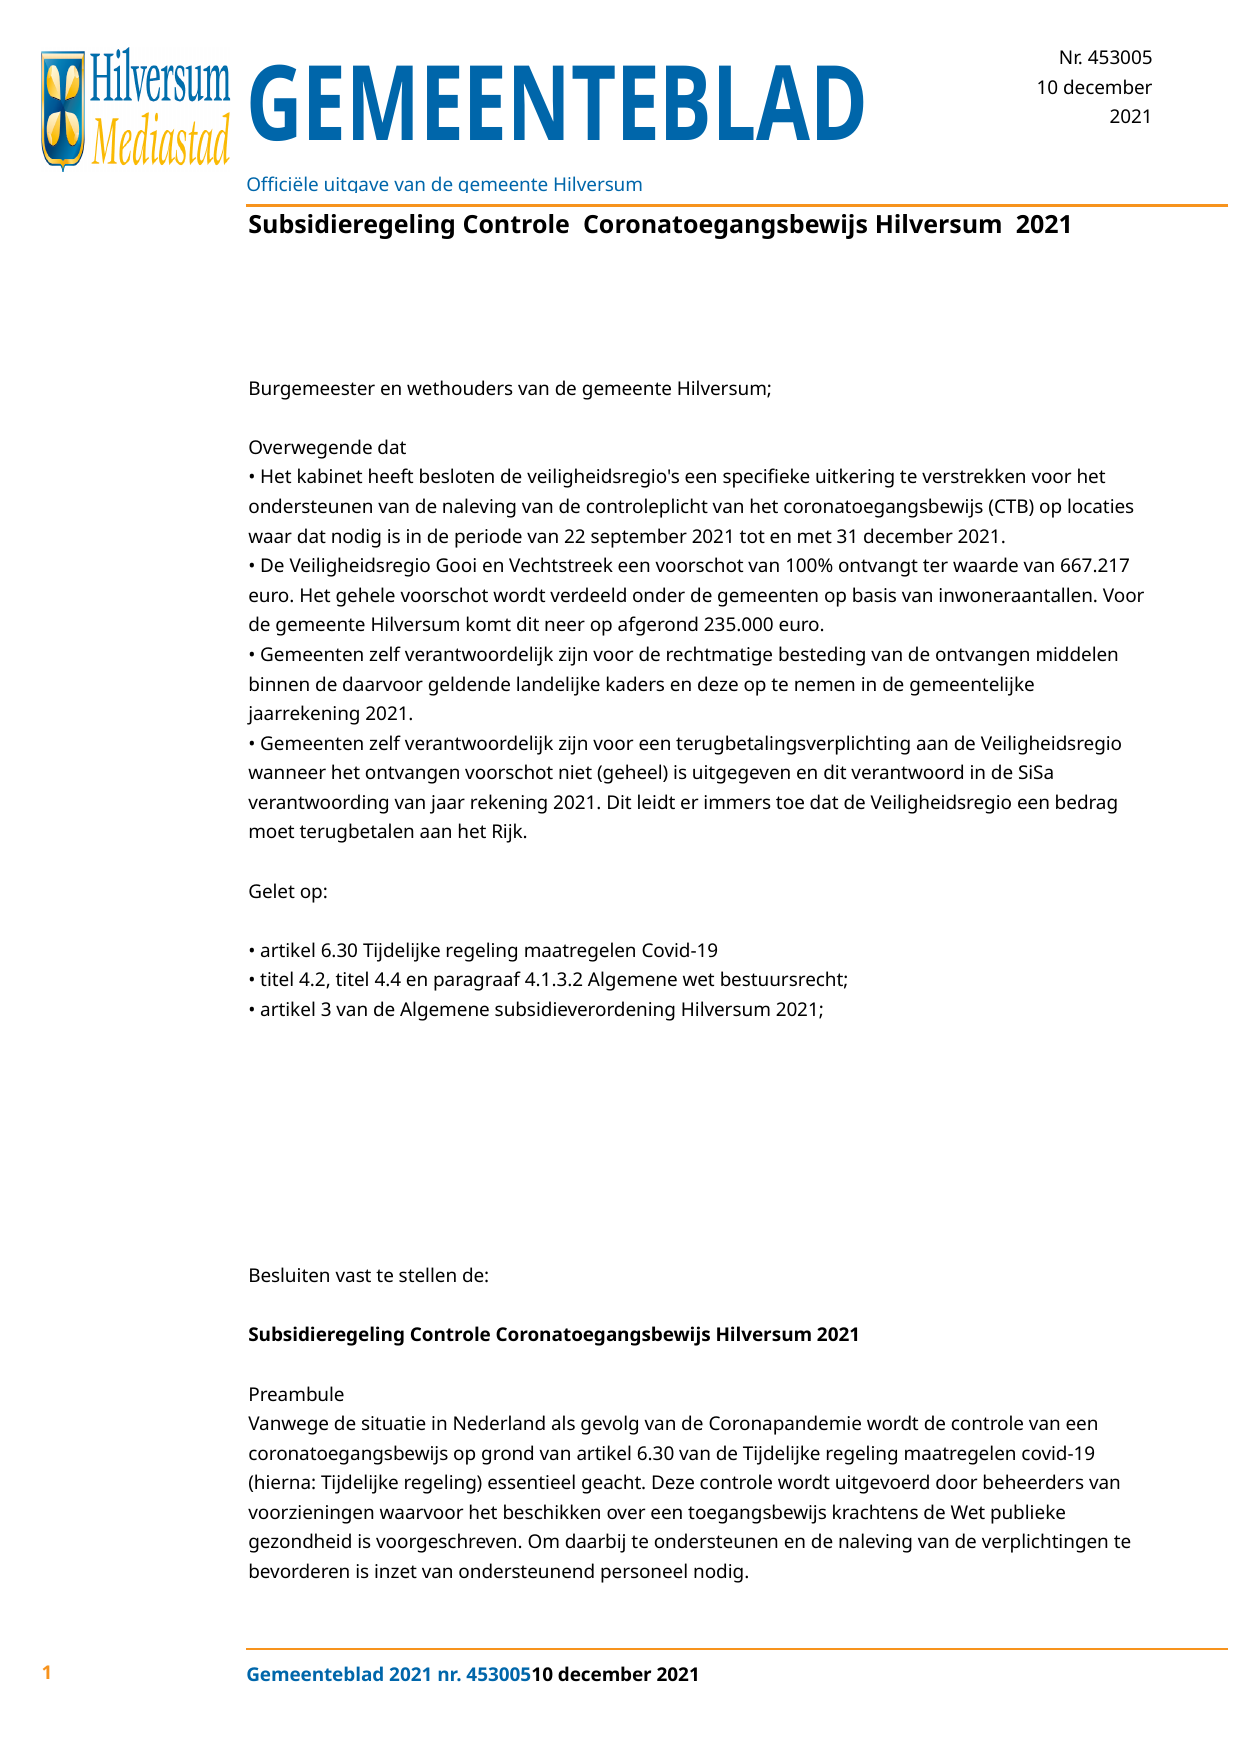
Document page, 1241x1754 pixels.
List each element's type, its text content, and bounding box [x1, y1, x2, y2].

text Subsidieregeling Controle Coronatoegangsbewijs Hilversum 2021 [248, 1322, 1152, 1347]
text Subsidieregeling Controle Coronatoegangsbewijs Hilversum 2021 [248, 207, 1152, 241]
text • Gemeenten zelf verantwoordelijk zijn voor een terugbetalingsverplichting aan de Veiligheidsregio wanneer het ontvangen voorschot niet (geheel) is uitgegeven en dit verantwoord in de SiSa verantwoording van jaar rekening 2021. Dit leidt er immers toe dat de Veiligheidsregio een bedrag moet terugbetalen aan het Rijk. [248, 730, 1152, 844]
text Burgemeester en wethouders van de gemeente Hilversum; [248, 375, 1152, 401]
text • titel 4.2, titel 4.4 en paragraaf 4.1.3.2 Algemene wet bestuursrecht; [248, 967, 1152, 992]
text • artikel 3 van de Algemene subsidieverordening Hilversum 2021; [248, 996, 1152, 1022]
text • Het kabinet heeft besloten de veiligheidsregio's een specifieke uitkering te verstrekken voor het ondersteunen van de naleving van de controleplicht van het coronatoegangsbewijs (CTB) op locaties waar dat nodig is in de periode van 22 september 2021 tot en met 31 december 2021. [248, 464, 1152, 548]
text • Gemeenten zelf verantwoordelijk zijn voor de rechtmatige besteding van de ontvangen middelen binnen de daarvoor geldende landelijke kaders en deze op te nemen in de gemeentelijke jaarrekening 2021. [248, 641, 1152, 726]
text • De Veiligheidsregio Gooi en Vechtstreek een voorschot van 100% ontvangt ter waarde van 667.217 euro. Het gehele voorschot wordt verdeeld onder de gemeenten op basis van inwoneraantallen. Voor de gemeente Hilversum komt dit neer op afgerond 235.000 euro. [248, 552, 1152, 637]
text • artikel 6.30 Tijdelijke regeling maatregelen Covid-19 [248, 937, 1152, 963]
text Gelet op: [248, 878, 1152, 903]
picture [41, 47, 231, 172]
text Besluiten vast te stellen de: [248, 1262, 1152, 1288]
text Overwegende dat [248, 434, 1152, 460]
text Preambule [248, 1381, 1152, 1406]
text Vanwege de situatie in Nederland als gevolg van de Coronapandemie wordt de controle van een coronatoegangsbewijs op grond van artikel 6.30 van de Tijdelijke regeling maatregelen covid-19 (hierna: Tijdelijke regeling) essentieel geacht. Deze controle wordt uitgevoerd door beheerders van voorzieningen waarvoor het beschikken over een toegangsbewijs krachtens de Wet publieke gezondheid is voorgeschreven. Om daarbij te ondersteunen en de naleving van de verplichtingen te bevorderen is inzet van ondersteunend personeel nodig. [248, 1410, 1152, 1584]
